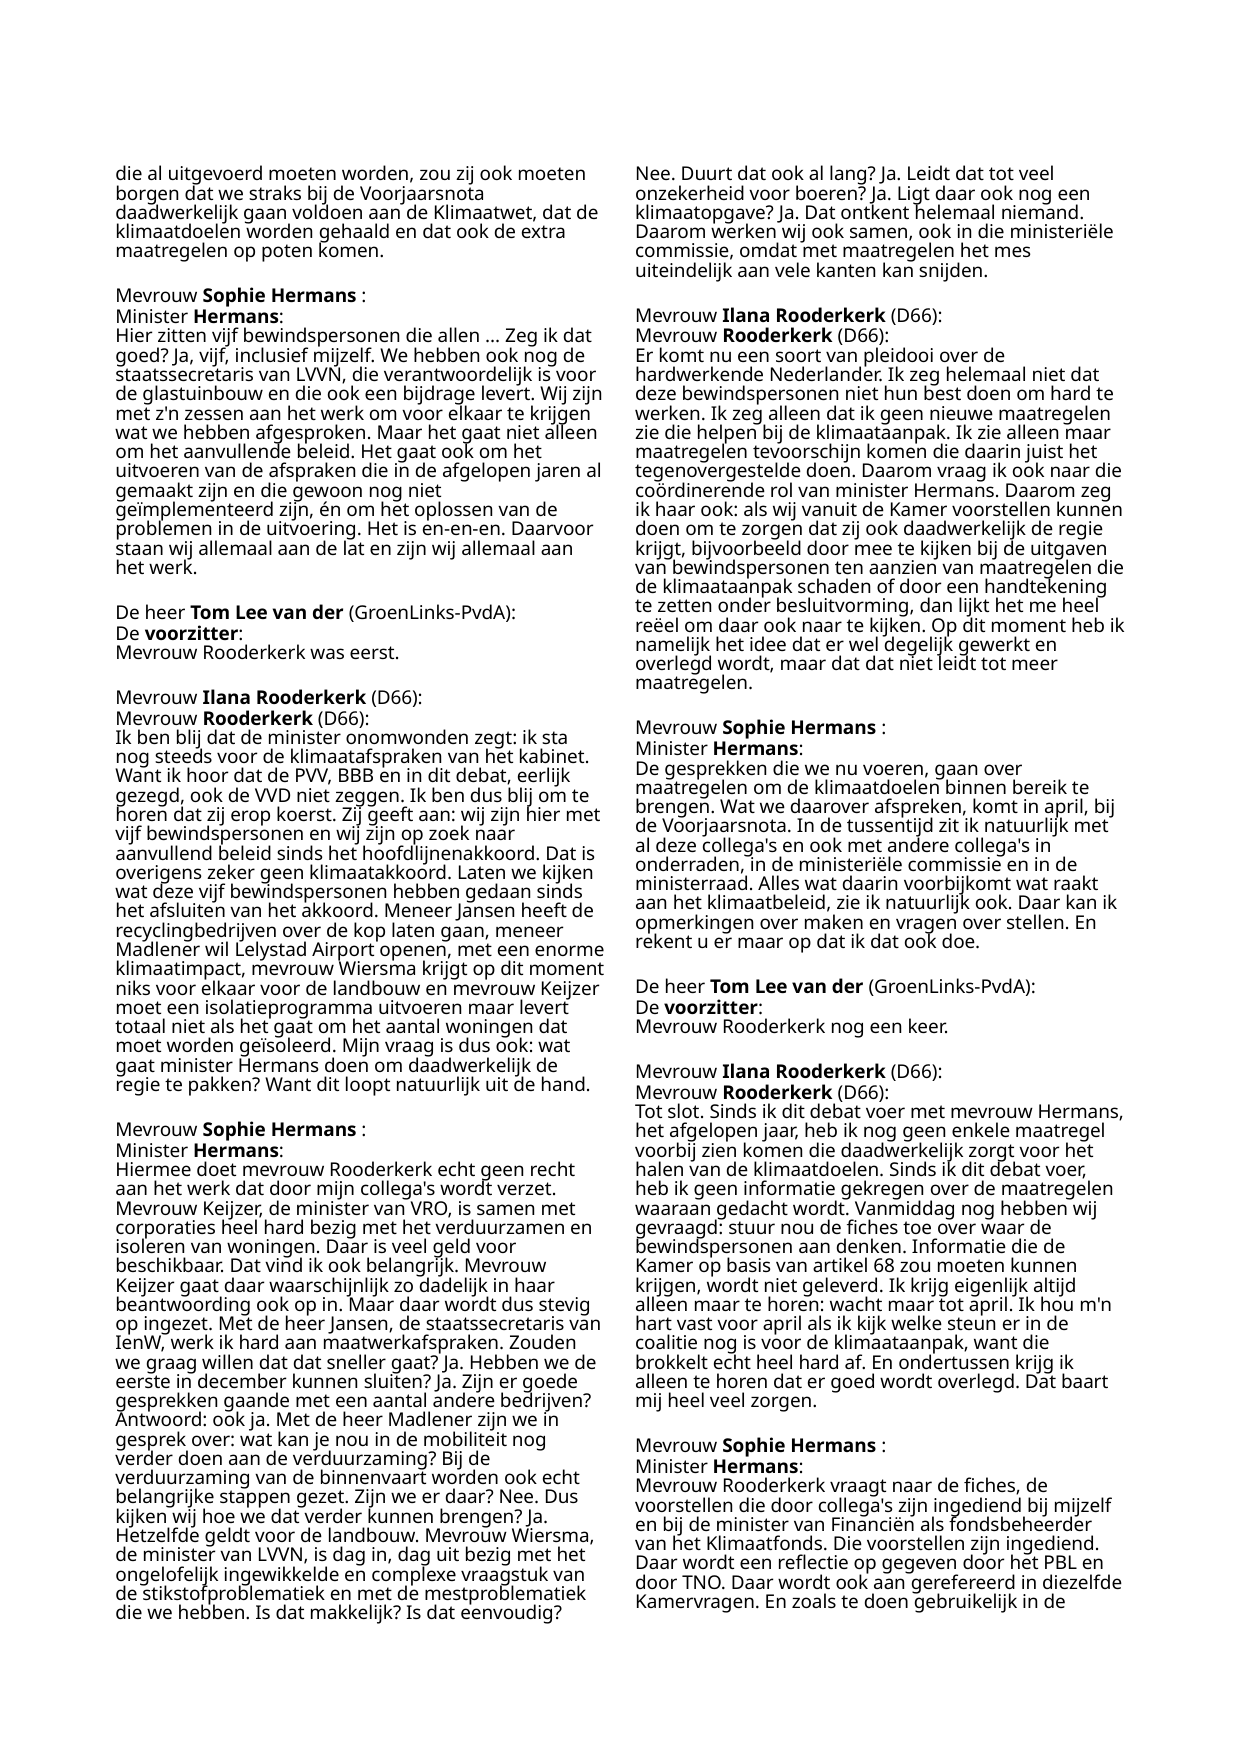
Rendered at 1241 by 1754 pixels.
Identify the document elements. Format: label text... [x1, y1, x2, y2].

text Mevrouw Sophie Hermans : [115, 1116, 605, 1142]
text De voorzitter: [115, 624, 605, 644]
text Minister Hermans: [635, 1458, 1125, 1477]
text Mevrouw Sophie Hermans : [115, 282, 605, 308]
text Er komt nu een soort van pleidooi over de hardwerkende Nederlander. Ik zeg helemaal niet dat deze bewindspersonen niet hun best doen om hard te werken. Ik zeg alleen dat ik geen nieuwe maatregelen zie die helpen bij de klimaataanpak. Ik zie alleen maar maatregelen tevoorschijn komen die daarin juist het tegenovergestelde doen. Daarom vraag ik ook naar die coördinerende rol van minister Hermans. Daarom zeg ik haar ook: als wij vanuit de Kamer voorstellen kunnen doen om te zorgen dat zij ook daadwerkelijk de regie krijgt, bijvoorbeeld door mee te kijken bij de uitgaven van bewindspersonen ten aanzien van maatregelen die de klimaataanpak schaden of door een handtekening te zetten onder besluitvorming, dan lijkt het me heel reëel om daar ook naar te kijken. Op dit moment heb ik namelijk het idee dat er wel degelijk gewerkt en overlegd wordt, maar dat dat niet leidt tot meer maatregelen. [635, 347, 1125, 694]
text Hier zitten vijf bewindspersonen die allen ... Zeg ik dat goed? Ja, vijf, inclusief mijzelf. We hebben ook nog de staatssecretaris van LVVN, die verantwoordelijk is voor de glastuinbouw en die ook een bijdrage levert. Wij zijn met z'n zessen aan het werk om voor elkaar te krijgen wat we hebben afgesproken. Maar het gaat niet alleen om het aanvullende beleid. Het gaat ook om het uitvoeren van de afspraken die in de afgelopen jaren al gemaakt zijn en die gewoon nog niet geïmplementeerd zijn, én om het oplossen van de problemen in de uitvoering. Het is en-en-en. Daarvoor staan wij allemaal aan de lat en zijn wij allemaal aan het werk. [115, 327, 605, 578]
text De gesprekken die we nu voeren, gaan over maatregelen om de klimaatdoelen binnen bereik te brengen. Wat we daarover afspreken, komt in april, bij de Voorjaarsnota. In de tussentijd zit ik natuurlijk met al deze collega's en ook met andere collega's in onderraden, in de ministeriële commissie en in de ministerraad. Alles wat daarin voorbijkomt wat raakt aan het klimaatbeleid, zie ik natuurlijk ook. Daar kan ik opmerkingen over maken en vragen over stellen. En rekent u er maar op dat ik dat ook doe. [635, 759, 1125, 952]
text Mevrouw Sophie Hermans : [635, 714, 1125, 740]
text Nee. Duurt dat ook al lang? Ja. Leidt dat tot veel onzekerheid voor boeren? Ja. Ligt daar ook nog een klimaatopgave? Ja. Dat ontkent helemaal niemand. Daarom werken wij ook samen, ook in die ministeriële commissie, omdat met maatregelen het mes uiteindelijk aan vele kanten kan snijden. [635, 165, 1125, 281]
text Mevrouw Sophie Hermans : [635, 1432, 1125, 1458]
text Minister Hermans: [635, 740, 1125, 759]
text Mevrouw Rooderkerk nog een keer. [635, 1018, 1125, 1037]
text Mevrouw Rooderkerk (D66): [635, 1084, 1125, 1103]
text De voorzitter: [635, 999, 1125, 1018]
text Mevrouw Ilana Rooderkerk (D66): [115, 684, 605, 710]
text Mevrouw Ilana Rooderkerk (D66): [635, 1058, 1125, 1084]
text De heer Tom Lee van der (GroenLinks-PvdA): [635, 973, 1125, 999]
text Tot slot. Sinds ik dit debat voer met mevrouw Hermans, het afgelopen jaar, heb ik nog geen enkele maatregel voorbij zien komen die daadwerkelijk zorgt voor het halen van de klimaatdoelen. Sinds ik dit debat voer, heb ik geen informatie gekregen over de maatregelen waaraan gedacht wordt. Vanmiddag nog hebben wij gevraagd: stuur nou de fiches toe over waar de bewindspersonen aan denken. Informatie die de Kamer op basis van artikel 68 zou moeten kunnen krijgen, wordt niet geleverd. Ik krijg eigenlijk altijd alleen maar te horen: wacht maar tot april. Ik hou m'n hart vast voor april als ik kijk welke steun er in de coalitie nog is voor de klimaataanpak, want die brokkelt echt heel hard af. En ondertussen krijg ik alleen te horen dat er goed wordt overlegd. Dat baart mij heel veel zorgen. [635, 1103, 1125, 1411]
text die al uitgevoerd moeten worden, zou zij ook moeten borgen dat we straks bij de Voorjaarsnota daadwerkelijk gaan voldoen aan de Klimaatwet, dat de klimaatdoelen worden gehaald en dat ook de extra maatregelen op poten komen. [115, 165, 605, 262]
text Minister Hermans: [115, 1142, 605, 1161]
text Ik ben blij dat de minister onomwonden zegt: ik sta nog steeds voor de klimaatafspraken van het kabinet. Want ik hoor dat de PVV, BBB en in dit debat, eerlijk gezegd, ook de VVD niet zeggen. Ik ben dus blij om te horen dat zij erop koerst. Zij geeft aan: wij zijn hier met vijf bewindspersonen en wij zijn op zoek naar aanvullend beleid sinds het hoofdlijnenakkoord. Dat is overigens zeker geen klimaatakkoord. Laten we kijken wat deze vijf bewindspersonen hebben gedaan sinds het afsluiten van het akkoord. Meneer Jansen heeft de recyclingbedrijven over de kop laten gaan, meneer Madlener wil Lelystad Airport openen, met een enorme klimaatimpact, mevrouw Wiersma krijgt op dit moment niks voor elkaar voor de landbouw en mevrouw Keijzer moet een isolatieprogramma uitvoeren maar levert totaal niet als het gaat om het aantal woningen dat moet worden geïsoleerd. Mijn vraag is dus ook: wat gaat minister Hermans doen om daadwerkelijk de regie te pakken? Want dit loopt natuurlijk uit de hand. [115, 729, 605, 1095]
text Mevrouw Rooderkerk (D66): [635, 327, 1125, 347]
text Hiermee doet mevrouw Rooderkerk echt geen recht aan het werk dat door mijn collega's wordt verzet. Mevrouw Keijzer, de minister van VRO, is samen met corporaties heel hard bezig met het verduurzamen en isoleren van woningen. Daar is veel geld voor beschikbaar. Dat vind ik ook belangrijk. Mevrouw Keijzer gaat daar waarschijnlijk zo dadelijk in haar beantwoording ook op in. Maar daar wordt dus stevig op ingezet. Met de heer Jansen, de staatssecretaris van IenW, werk ik hard aan maatwerkafspraken. Zouden we graag willen dat dat sneller gaat? Ja. Hebben we de eerste in december kunnen sluiten? Ja. Zijn er goede gesprekken gaande met een aantal andere bedrijven? Antwoord: ook ja. Met de heer Madlener zijn we in gesprek over: wat kan je nou in de mobiliteit nog verder doen aan de verduurzaming? Bij de verduurzaming van de binnenvaart worden ook echt belangrijke stappen gezet. Zijn we er daar? Nee. Dus kijken wij hoe we dat verder kunnen brengen? Ja. Hetzelfde geldt voor de landbouw. Mevrouw Wiersma, de minister van LVVN, is dag in, dag uit bezig met het ongelofelijk ingewikkelde en complexe vraagstuk van de stikstofproblematiek en met de mestproblematiek die we hebben. Is dat makkelijk? Is dat eenvoudig? [115, 1161, 605, 1623]
text De heer Tom Lee van der (GroenLinks-PvdA): [115, 599, 605, 624]
text Mevrouw Ilana Rooderkerk (D66): [635, 302, 1125, 327]
text Mevrouw Rooderkerk was eerst. [115, 644, 605, 663]
text Minister Hermans: [115, 308, 605, 327]
text Mevrouw Rooderkerk vraagt naar de fiches, de voorstellen die door collega's zijn ingediend bij mijzelf en bij de minister van Financiën als fondsbeheerder van het Klimaatfonds. Die voorstellen zijn ingediend. Daar wordt een reflectie op gegeven door het PBL en door TNO. Daar wordt ook aan gerefereerd in diezelfde Kamervragen. En zoals te doen gebruikelijk in de [635, 1477, 1125, 1612]
text Mevrouw Rooderkerk (D66): [115, 710, 605, 729]
